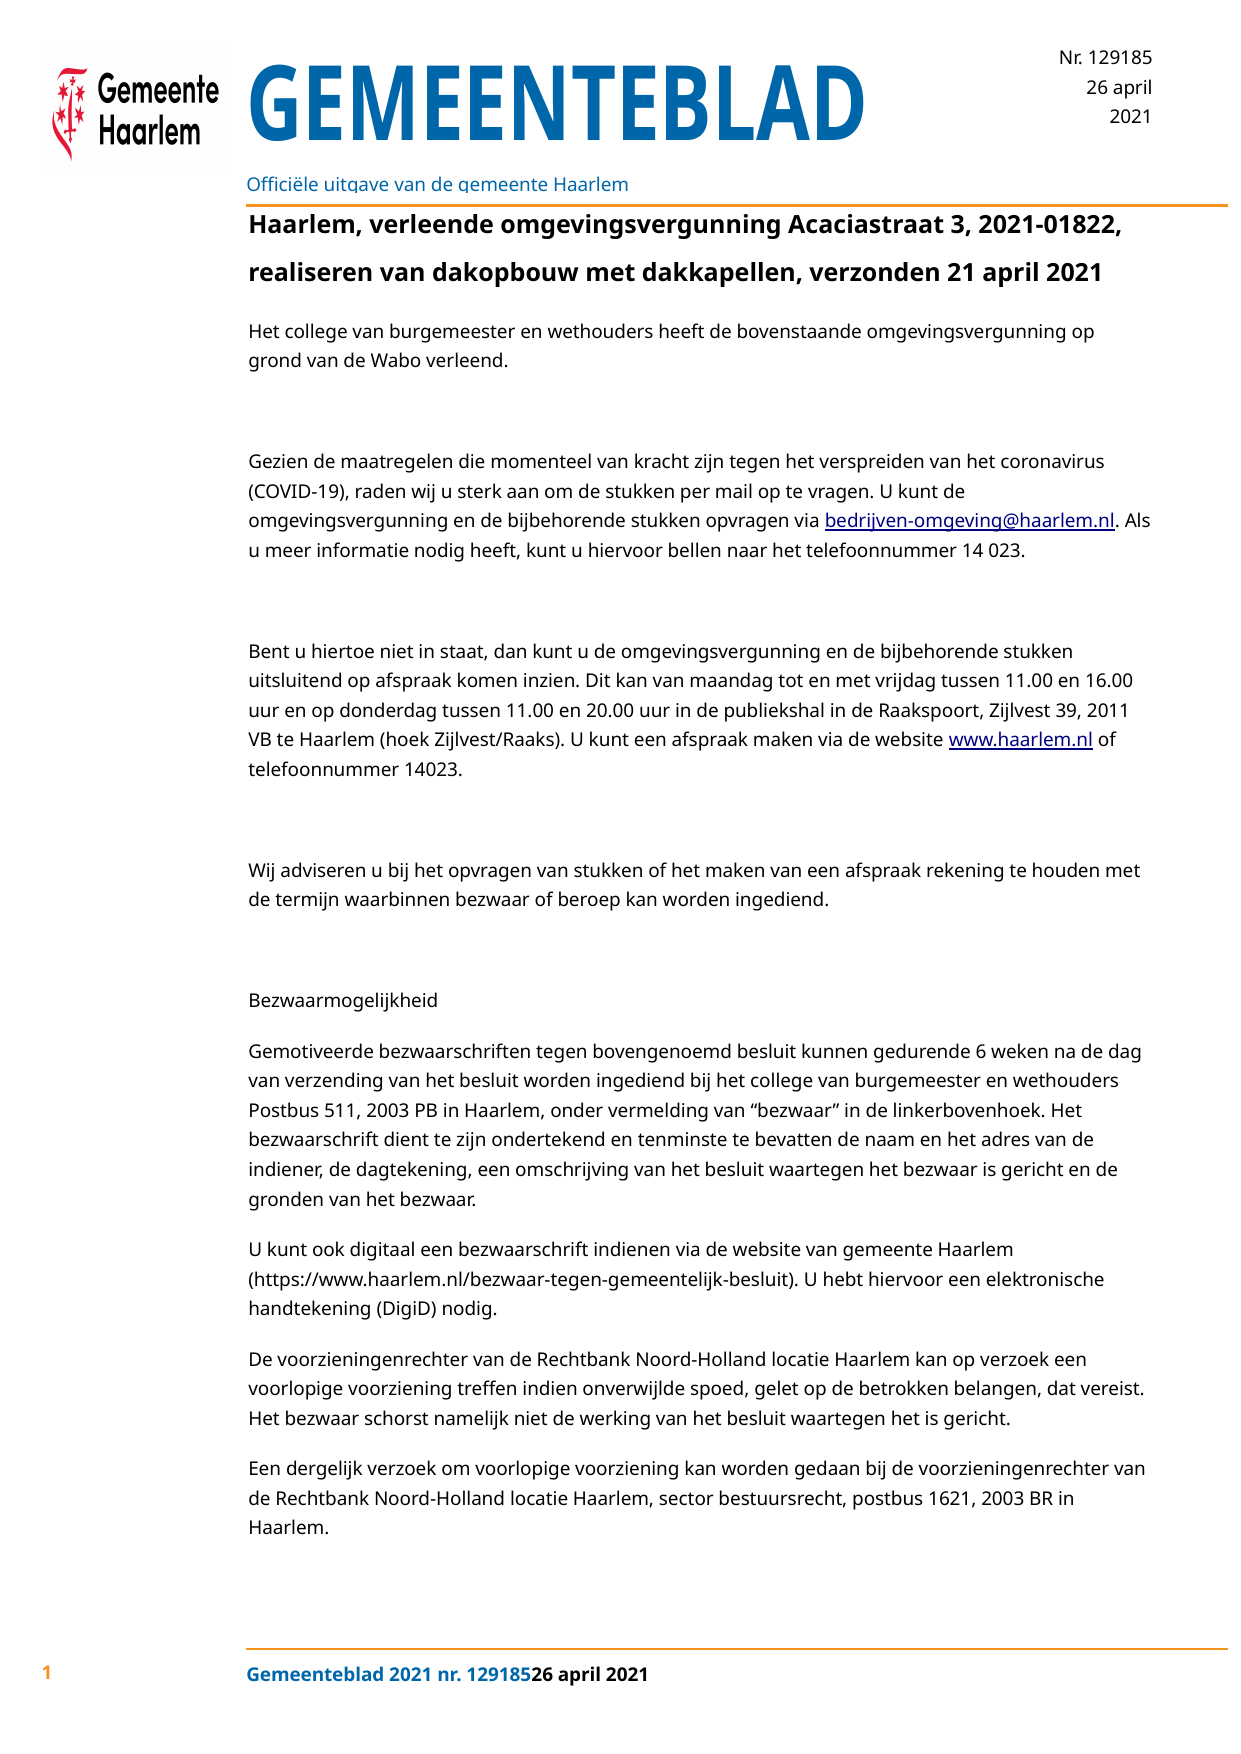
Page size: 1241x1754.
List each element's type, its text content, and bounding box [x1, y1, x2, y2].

text Gemotiveerde bezwaarschriften tegen bovengenoemd besluit kunnen gedurende 6 weken na de dag van verzending van het besluit worden ingediend bij het college van burgemeester en wethouders Postbus 511, 2003 PB in Haarlem, onder vermelding van “bezwaar” in de linkerbovenhoek. Het bezwaarschrift dient te zijn ondertekend en tenminste te bevatten de naam en het adres van de indiener, de dagtekening, een omschrijving van het besluit waartegen het bezwaar is gericht en de gronden van het bezwaar. [248, 1038, 1152, 1212]
text Gezien de maatregelen die momenteel van kracht zijn tegen het verspreiden van het coronavirus (COVID-19), raden wij u sterk aan om de stukken per mail op te vragen. U kunt de omgevingsvergunning en de bijbehorende stukken opvragen via bedrijven-omgeving@haarlem.nl. Als u meer informatie nodig heeft, kunt u hiervoor bellen naar het telefoonnummer 14 023. [248, 448, 1152, 563]
text Het college van burgemeester en wethouders heeft de bovenstaande omgevingsvergunning op grond van de Wabo verleend. [248, 318, 1152, 373]
text Bent u hiertoe niet in staat, dan kunt u de omgevingsvergunning en de bijbehorende stukken uitsluitend op afspraak komen inzien. Dit kan van maandag tot en met vrijdag tussen 11.00 en 16.00 uur en op donderdag tussen 11.00 en 20.00 uur in de publiekshal in de Raakspoort, Zijlvest 39, 2011 VB te Haarlem (hoek Zijlvest/Raaks). U kunt een afspraak maken via de website www.haarlem.nl of telefoonnummer 14023. [248, 638, 1152, 782]
picture [41, 47, 231, 172]
text Wij adviseren u bij het opvragen van stukken of het maken van een afspraak rekening te houden met de termijn waarbinnen bezwaar of beroep kan worden ingediend. [248, 857, 1152, 912]
text Een dergelijk verzoek om voorlopige voorziening kan worden gedaan bij de voorzieningenrechter van de Rechtbank Noord-Holland locatie Haarlem, sector bestuursrecht, postbus 1621, 2003 BR in Haarlem. [248, 1455, 1152, 1540]
text U kunt ook digitaal een bezwaarschrift indienen via de website van gemeente Haarlem (https://www.haarlem.nl/bezwaar-tegen-gemeentelijk-besluit). U hebt hiervoor een elektronische handtekening (DigiD) nodig. [248, 1236, 1152, 1321]
text De voorzieningenrechter van de Rechtbank Noord-Holland locatie Haarlem kan op verzoek een voorlopige voorziening treffen indien onverwijlde spoed, gelet op de betrokken belangen, dat vereist. Het bezwaar schorst namelijk niet de werking van het besluit waartegen het is gericht. [248, 1346, 1152, 1431]
text Haarlem, verleende omgevingsvergunning Acaciastraat 3, 2021-01822, realiseren van dakopbouw met dakkapellen, verzonden 21 april 2021 [248, 207, 1152, 288]
text Bezwaarmogelijkheid [248, 987, 1152, 1013]
